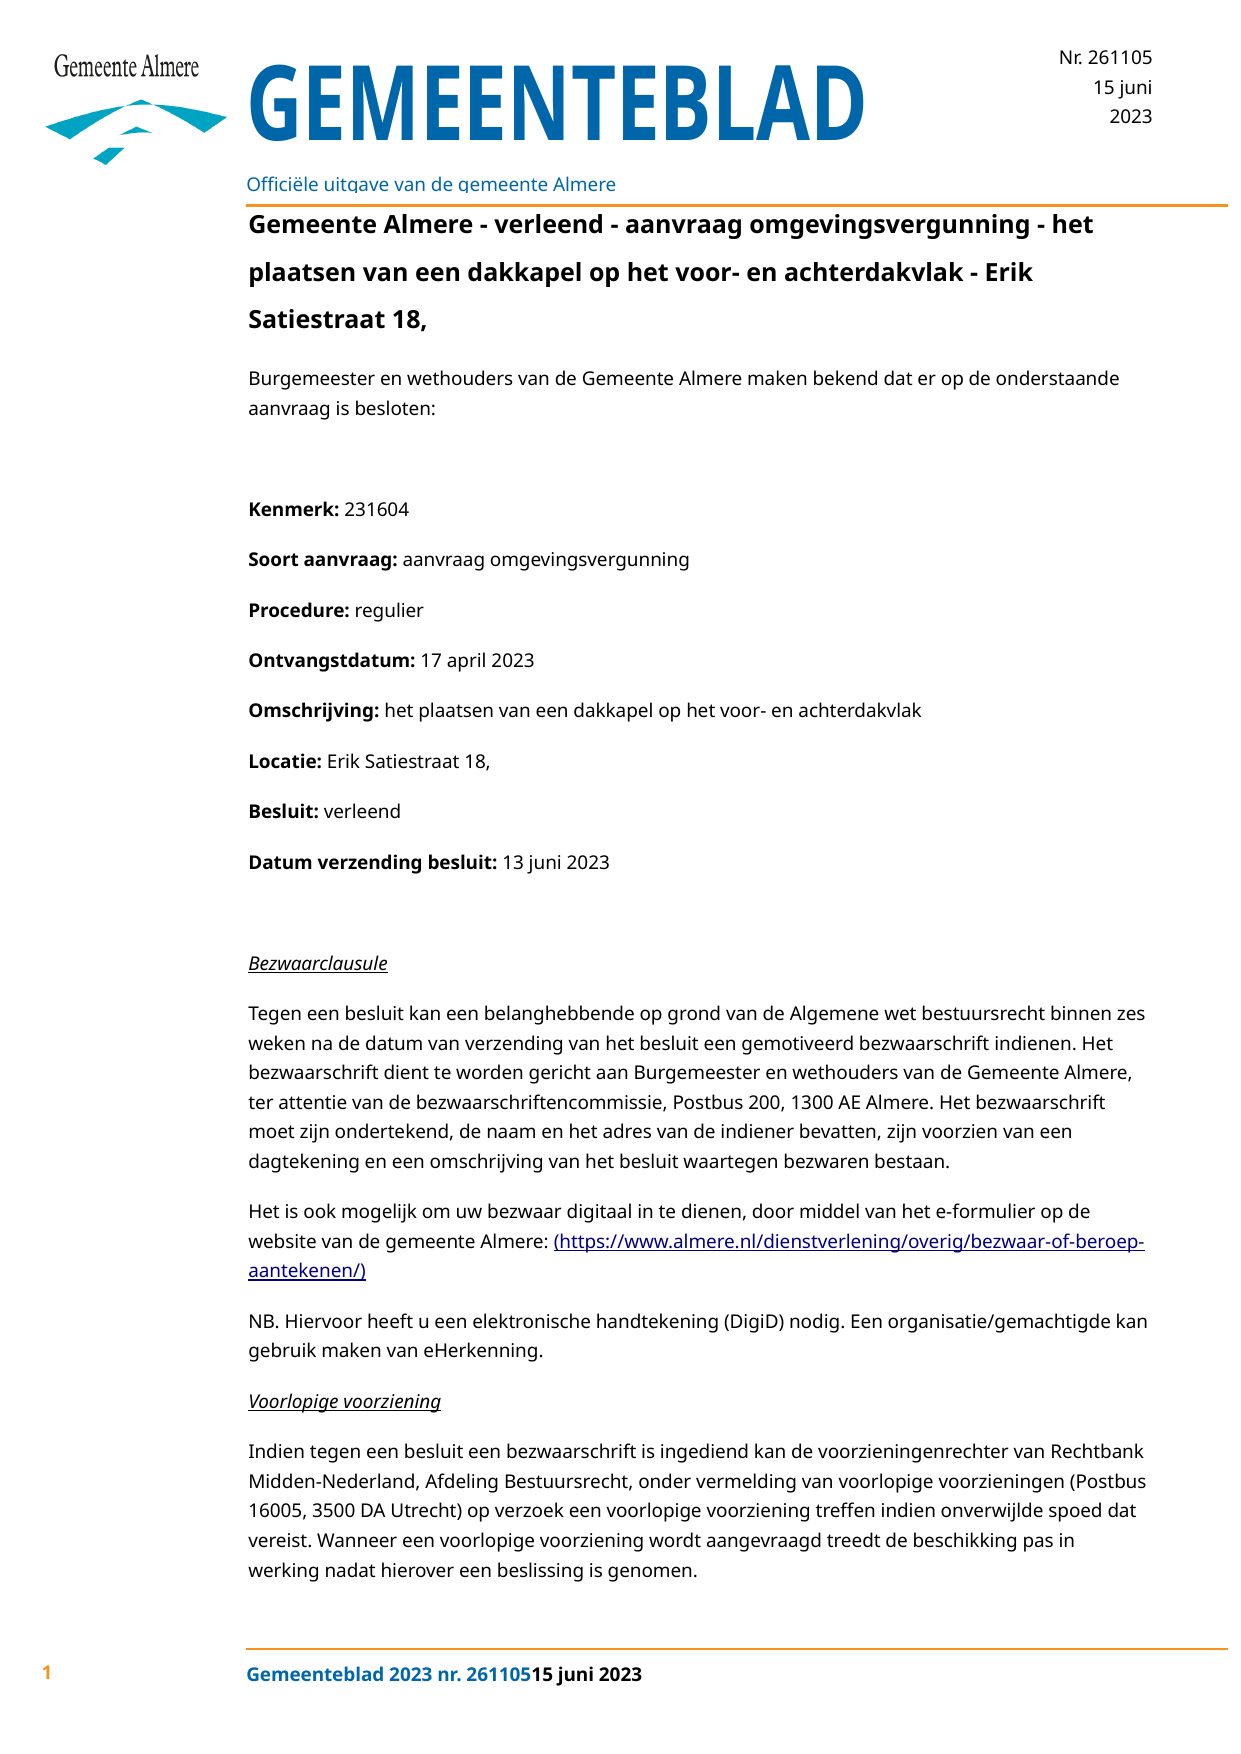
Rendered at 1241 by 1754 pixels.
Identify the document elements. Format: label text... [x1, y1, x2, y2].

text Soort aanvraag: aanvraag omgevingsvergunning [248, 546, 1152, 572]
text Voorlopige voorziening [248, 1388, 1152, 1414]
text Procedure: regulier [248, 597, 1152, 622]
text Het is ook mogelijk om uw bezwaar digitaal in te dienen, door middel van het e-formulier op de website van de gemeente Almere: (https://www.almere.nl/dienstverlening/overig/bezwaar-of-beroep-aantekenen/) [248, 1198, 1152, 1283]
text Omschrijving: het plaatsen van een dakkapel op het voor- en achterdakvlak [248, 698, 1152, 723]
text Datum verzending besluit: 13 juni 2023 [248, 849, 1152, 874]
picture [41, 47, 231, 172]
text NB. Hiervoor heeft u een elektronische handtekening (DigiD) nodig. Een organisatie/gemachtigde kan gebruik maken van eHerkenning. [248, 1308, 1152, 1363]
text Tegen een besluit kan een belanghebbende op grond van de Algemene wet bestuursrecht binnen zes weken na de datum van verzending van het besluit een gemotiveerd bezwaarschrift indienen. Het bezwaarschrift dient te worden gericht aan Burgemeester en wethouders van de Gemeente Almere, ter attentie van de bezwaarschriftencommissie, Postbus 200, 1300 AE Almere. Het bezwaarschrift moet zijn ondertekend, de naam en het adres van de indiener bevatten, zijn voorzien van een dagtekening en een omschrijving van het besluit waartegen bezwaren bestaan. [248, 1000, 1152, 1174]
text Indien tegen een besluit een bezwaarschrift is ingediend kan de voorzieningenrechter van Rechtbank Midden-Nederland, Afdeling Bestuursrecht, onder vermelding van voorlopige voorzieningen (Postbus 16005, 3500 DA Utrecht) op verzoek een voorlopige voorziening treffen indien onverwijlde spoed dat vereist. Wanneer een voorlopige voorziening wordt aangevraagd treedt de beschikking pas in werking nadat hierover een beslissing is genomen. [248, 1438, 1152, 1582]
text Gemeente Almere - verleend - aanvraag omgevingsvergunning - het plaatsen van een dakkapel op het voor- en achterdakvlak - Erik Satiestraat 18, [248, 207, 1152, 336]
text Bezwaarclausule [248, 950, 1152, 975]
text Locatie: Erik Satiestraat 18, [248, 748, 1152, 774]
text Besluit: verleend [248, 798, 1152, 824]
text Burgemeester en wethouders van de Gemeente Almere maken bekend dat er op de onderstaande aanvraag is besloten: [248, 366, 1152, 421]
text Kenmerk: 231604 [248, 496, 1152, 522]
text Ontvangstdatum: 17 april 2023 [248, 647, 1152, 673]
